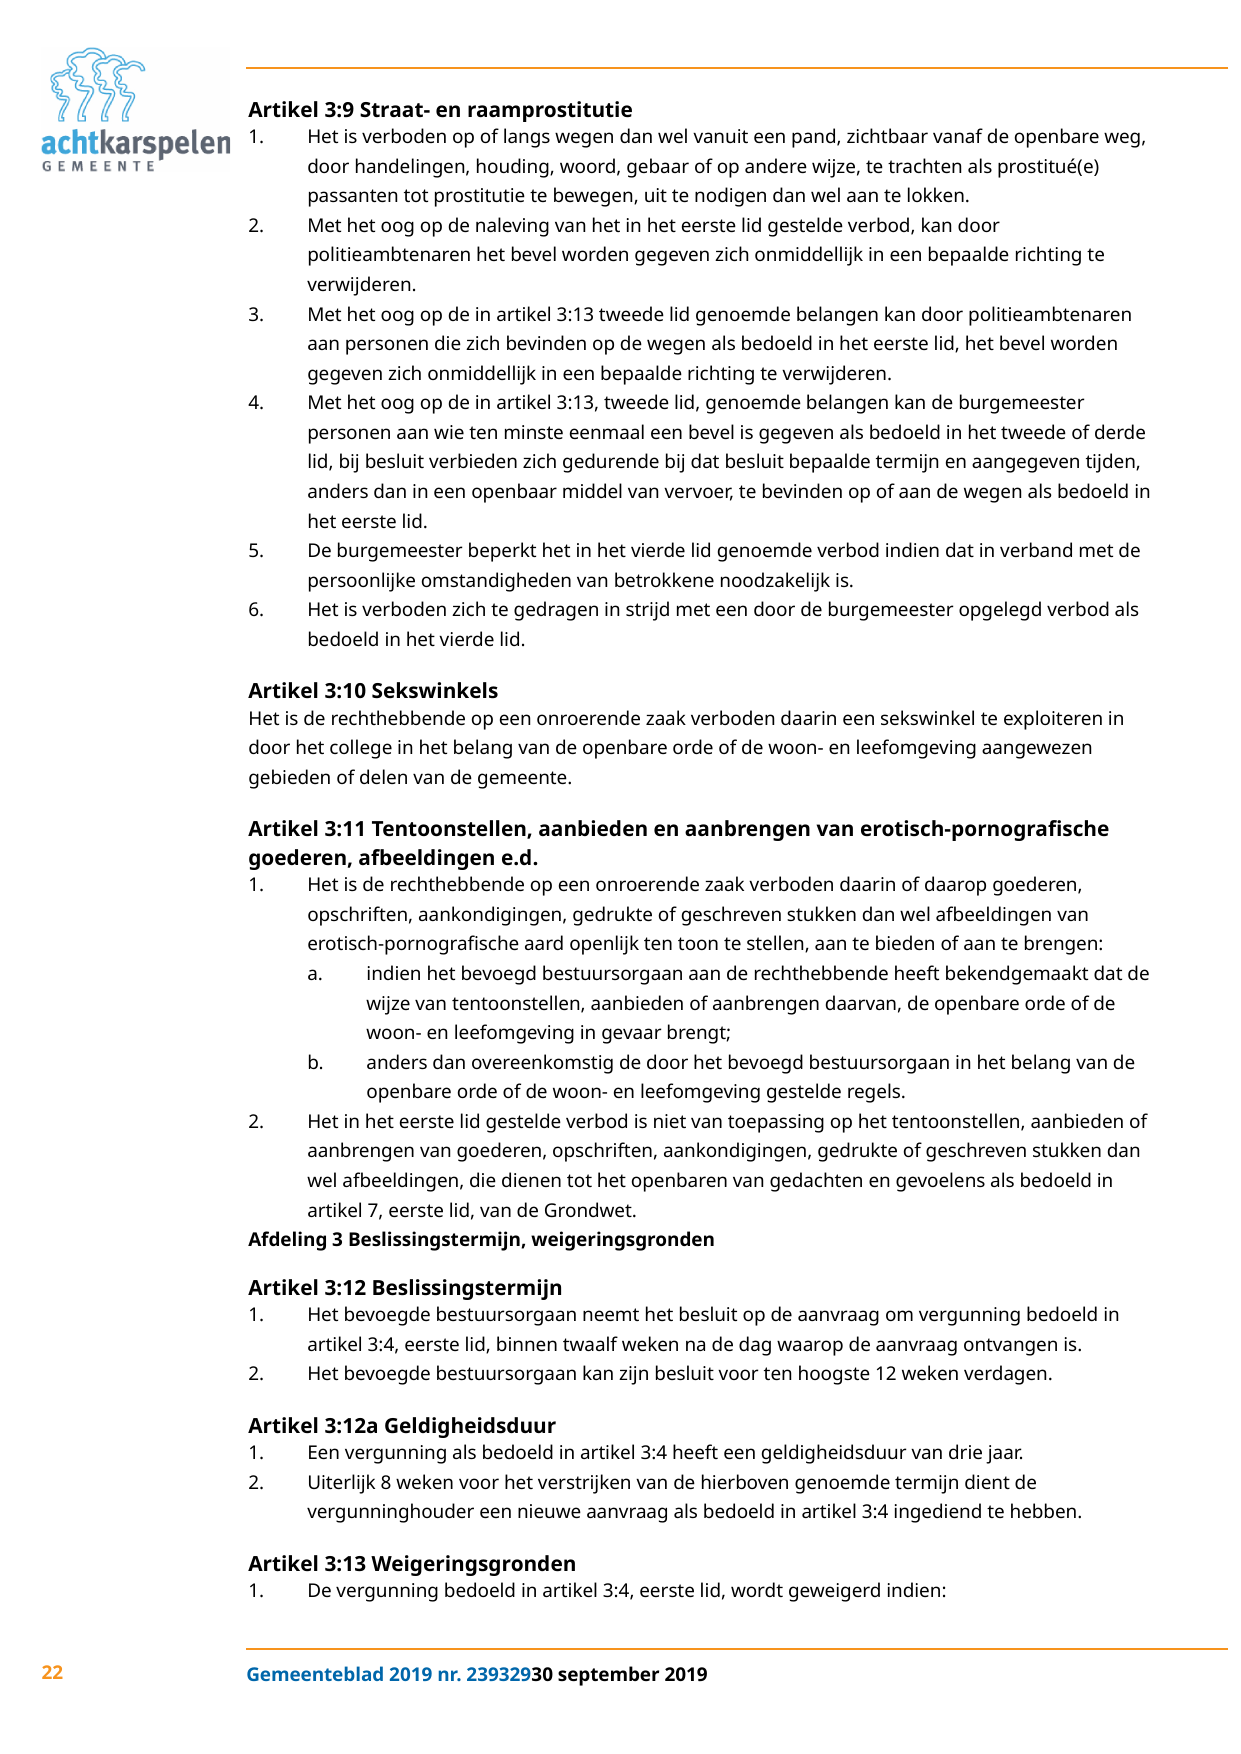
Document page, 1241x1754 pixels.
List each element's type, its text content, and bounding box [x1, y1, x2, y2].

list Het bevoegde bestuursorgaan neemt het besluit op de aanvraag om vergunning bedoeld in artikel 3:4, eerste lid, binnen twaalf weken na de dag waarop de aanvraag ontvangen is. [248, 1301, 1152, 1357]
text Artikel 3:12a Geldigheidsduur [248, 1411, 1152, 1439]
list Met het oog op de in artikel 3:13, tweede lid, genoemde belangen kan de burgemeester personen aan wie ten minste eenmaal een bevel is gegeven als bedoeld in het tweede of derde lid, bij besluit verbieden zich gedurende bij dat besluit bepaalde termijn en aangegeven tijden, anders dan in een openbaar middel van vervoer, te bevinden op of aan de wegen als bedoeld in het eerste lid. [248, 389, 1152, 533]
text Artikel 3:11 Tentoonstellen, aanbieden en aanbrengen van erotisch-pornografische goederen, afbeeldingen e.d. [248, 814, 1152, 871]
text Artikel 3:10 Sekswinkels [248, 677, 1152, 705]
list Een vergunning als bedoeld in artikel 3:4 heeft een geldigheidsduur van drie jaar. [248, 1439, 1152, 1465]
text Artikel 3:12 Beslissingstermijn [248, 1273, 1152, 1301]
list Het is verboden op of langs wegen dan wel vanuit een pand, zichtbaar vanaf de openbare weg, door handelingen, houding, woord, gebaar of op andere wijze, te trachten als prostitué(e) passanten tot prostitutie te bewegen, uit te nodigen dan wel aan te lokken. [248, 123, 1152, 208]
list indien het bevoegd bestuursorgaan aan de rechthebbende heeft bekendgemaakt dat de wijze van tentoonstellen, aanbieden of aanbrengen daarvan, de openbare orde of de woon- en leefomgeving in gevaar brengt; [307, 960, 1152, 1045]
text Afdeling 3 Beslissingstermijn, weigeringsgronden [248, 1226, 1152, 1252]
list De burgemeester beperkt het in het vierde lid genoemde verbod indien dat in verband met de persoonlijke omstandigheden van betrokkene noodzakelijk is. [248, 537, 1152, 593]
list Het in het eerste lid gestelde verbod is niet van toepassing op het tentoonstellen, aanbieden of aanbrengen van goederen, opschriften, aankondigingen, gedrukte of geschreven stukken dan wel afbeeldingen, die dienen tot het openbaren van gedachten en gevoelens als bedoeld in artikel 7, eerste lid, van de Grondwet. [248, 1108, 1152, 1223]
list anders dan overeenkomstig de door het bevoegd bestuursorgaan in het belang van de openbare orde of de woon- en leefomgeving gestelde regels. [307, 1049, 1152, 1104]
list Uiterlijk 8 weken voor het verstrijken van de hierboven genoemde termijn dient de vergunninghouder een nieuwe aanvraag als bedoeld in artikel 3:4 ingediend te hebben. [248, 1469, 1152, 1524]
list De vergunning bedoeld in artikel 3:4, eerste lid, wordt geweigerd indien: [248, 1577, 1152, 1603]
list Met het oog op de naleving van het in het eerste lid gestelde verbod, kan door politieambtenaren het bevel worden gegeven zich onmiddellijk in een bepaalde richting te verwijderen. [248, 212, 1152, 297]
text Artikel 3:9 Straat- en raamprostitutie [248, 95, 1152, 123]
list Het is de rechthebbende op een onroerende zaak verboden daarin of daarop goederen, opschriften, aankondigingen, gedrukte of geschreven stukken dan wel afbeeldingen van erotisch-pornografische aard openlijk ten toon te stellen, aan te bieden of aan te brengen: [248, 871, 1152, 956]
text Artikel 3:13 Weigeringsgronden [248, 1549, 1152, 1577]
list Het is verboden zich te gedragen in strijd met een door de burgemeester opgelegd verbod als bedoeld in het vierde lid. [248, 597, 1152, 652]
text Het is de rechthebbende op een onroerende zaak verboden daarin een sekswinkel te exploiteren in door het college in het belang van de openbare orde of de woon- en leefomgeving aangewezen gebieden of delen van de gemeente. [248, 705, 1152, 790]
list Het bevoegde bestuursorgaan kan zijn besluit voor ten hoogste 12 weken verdagen. [248, 1361, 1152, 1386]
picture [41, 47, 231, 172]
list Met het oog op de in artikel 3:13 tweede lid genoemde belangen kan door politieambtenaren aan personen die zich bevinden op de wegen als bedoeld in het eerste lid, het bevel worden gegeven zich onmiddellijk in een bepaalde richting te verwijderen. [248, 301, 1152, 386]
